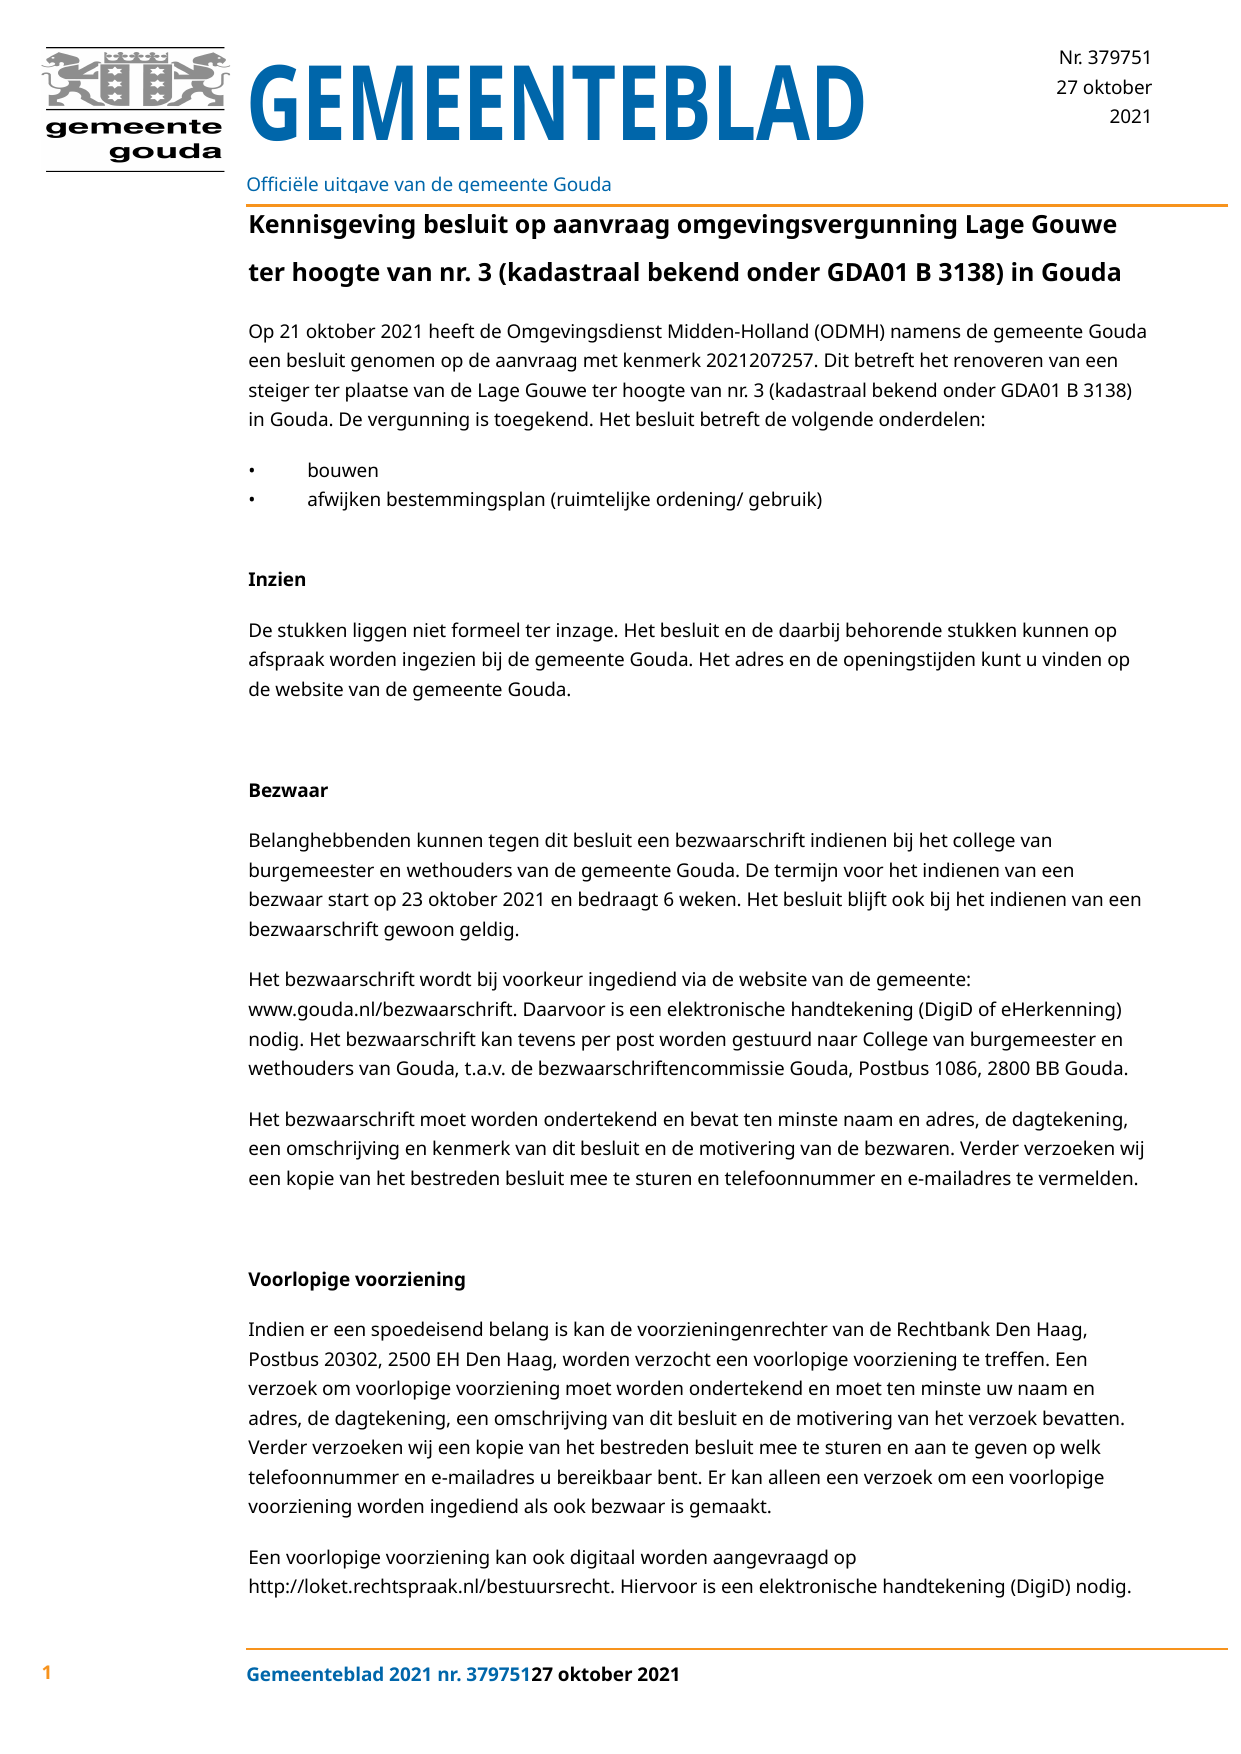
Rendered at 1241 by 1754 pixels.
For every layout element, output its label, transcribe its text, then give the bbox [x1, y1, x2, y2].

text Het bezwaarschrift moet worden ondertekend en bevat ten minste naam en adres, de dagtekening, een omschrijving en kenmerk van dit besluit en de motivering van de bezwaren. Verder verzoeken wij een kopie van het bestreden besluit mee te sturen en telefoonnummer en e-mailadres te vermelden. [248, 1106, 1152, 1191]
text Belanghebbenden kunnen tegen dit besluit een bezwaarschrift indienen bij het college van burgemeester en wethouders van de gemeente Gouda. De termijn voor het indienen van een bezwaar start op 23 oktober 2021 en bedraagt 6 weken. Het besluit blijft ook bij het indienen van een bezwaarschrift gewoon geldig. [248, 827, 1152, 942]
text Op 21 oktober 2021 heeft de Omgevingsdienst Midden-Holland (ODMH) namens de gemeente Gouda een besluit genomen op de aanvraag met kenmerk 2021207257. Dit betreft het renoveren van een steiger ter plaatse van de Lage Gouwe ter hoogte van nr. 3 (kadastraal bekend onder GDA01 B 3138) in Gouda. De vergunning is toegekend. Het besluit betreft de volgende onderdelen: [248, 318, 1152, 432]
picture [41, 47, 231, 172]
text Een voorlopige voorziening kan ook digitaal worden aangevraagd op http://loket.rechtspraak.nl/bestuursrecht. Hiervoor is een elektronische handtekening (DigiD) nodig. [248, 1544, 1152, 1599]
text Inzien [248, 567, 1152, 592]
text Kennisgeving besluit op aanvraag omgevingsvergunning Lage Gouwe ter hoogte van nr. 3 (kadastraal bekend onder GDA01 B 3138) in Gouda [248, 207, 1152, 288]
text Het bezwaarschrift wordt bij voorkeur ingediend via de website van de gemeente: www.gouda.nl/bezwaarschrift. Daarvoor is een elektronische handtekening (DigiD of eHerkenning) nodig. Het bezwaarschrift kan tevens per post worden gestuurd naar College van burgemeester en wethouders van Gouda, t.a.v. de bezwaarschriftencommissie Gouda, Postbus 1086, 2800 BB Gouda. [248, 967, 1152, 1081]
list afwijken bestemmingsplan (ruimtelijke ordening/ gebruik) [248, 487, 1152, 512]
text Indien er een spoedeisend belang is kan de voorzieningenrechter van de Rechtbank Den Haag, Postbus 20302, 2500 EH Den Haag, worden verzocht een voorlopige voorziening te treffen. Een verzoek om voorlopige voorziening moet worden ondertekend en moet ten minste uw naam en adres, de dagtekening, een omschrijving van dit besluit en de motivering van het verzoek bevatten. Verder verzoeken wij een kopie van het bestreden besluit mee te sturen en aan te geven op welk telefoonnummer en e-mailadres u bereikbaar bent. Er kan alleen een verzoek om een voorlopige voorziening worden ingediend als ook bezwaar is gemaakt. [248, 1316, 1152, 1519]
list bouwen [248, 457, 1152, 483]
text Voorlopige voorziening [248, 1266, 1152, 1292]
text De stukken liggen niet formeel ter inzage. Het besluit en de daarbij behorende stukken kunnen op afspraak worden ingezien bij de gemeente Gouda. Het adres en de openingstijden kunt u vinden op de website van de gemeente Gouda. [248, 617, 1152, 702]
text Bezwaar [248, 777, 1152, 803]
